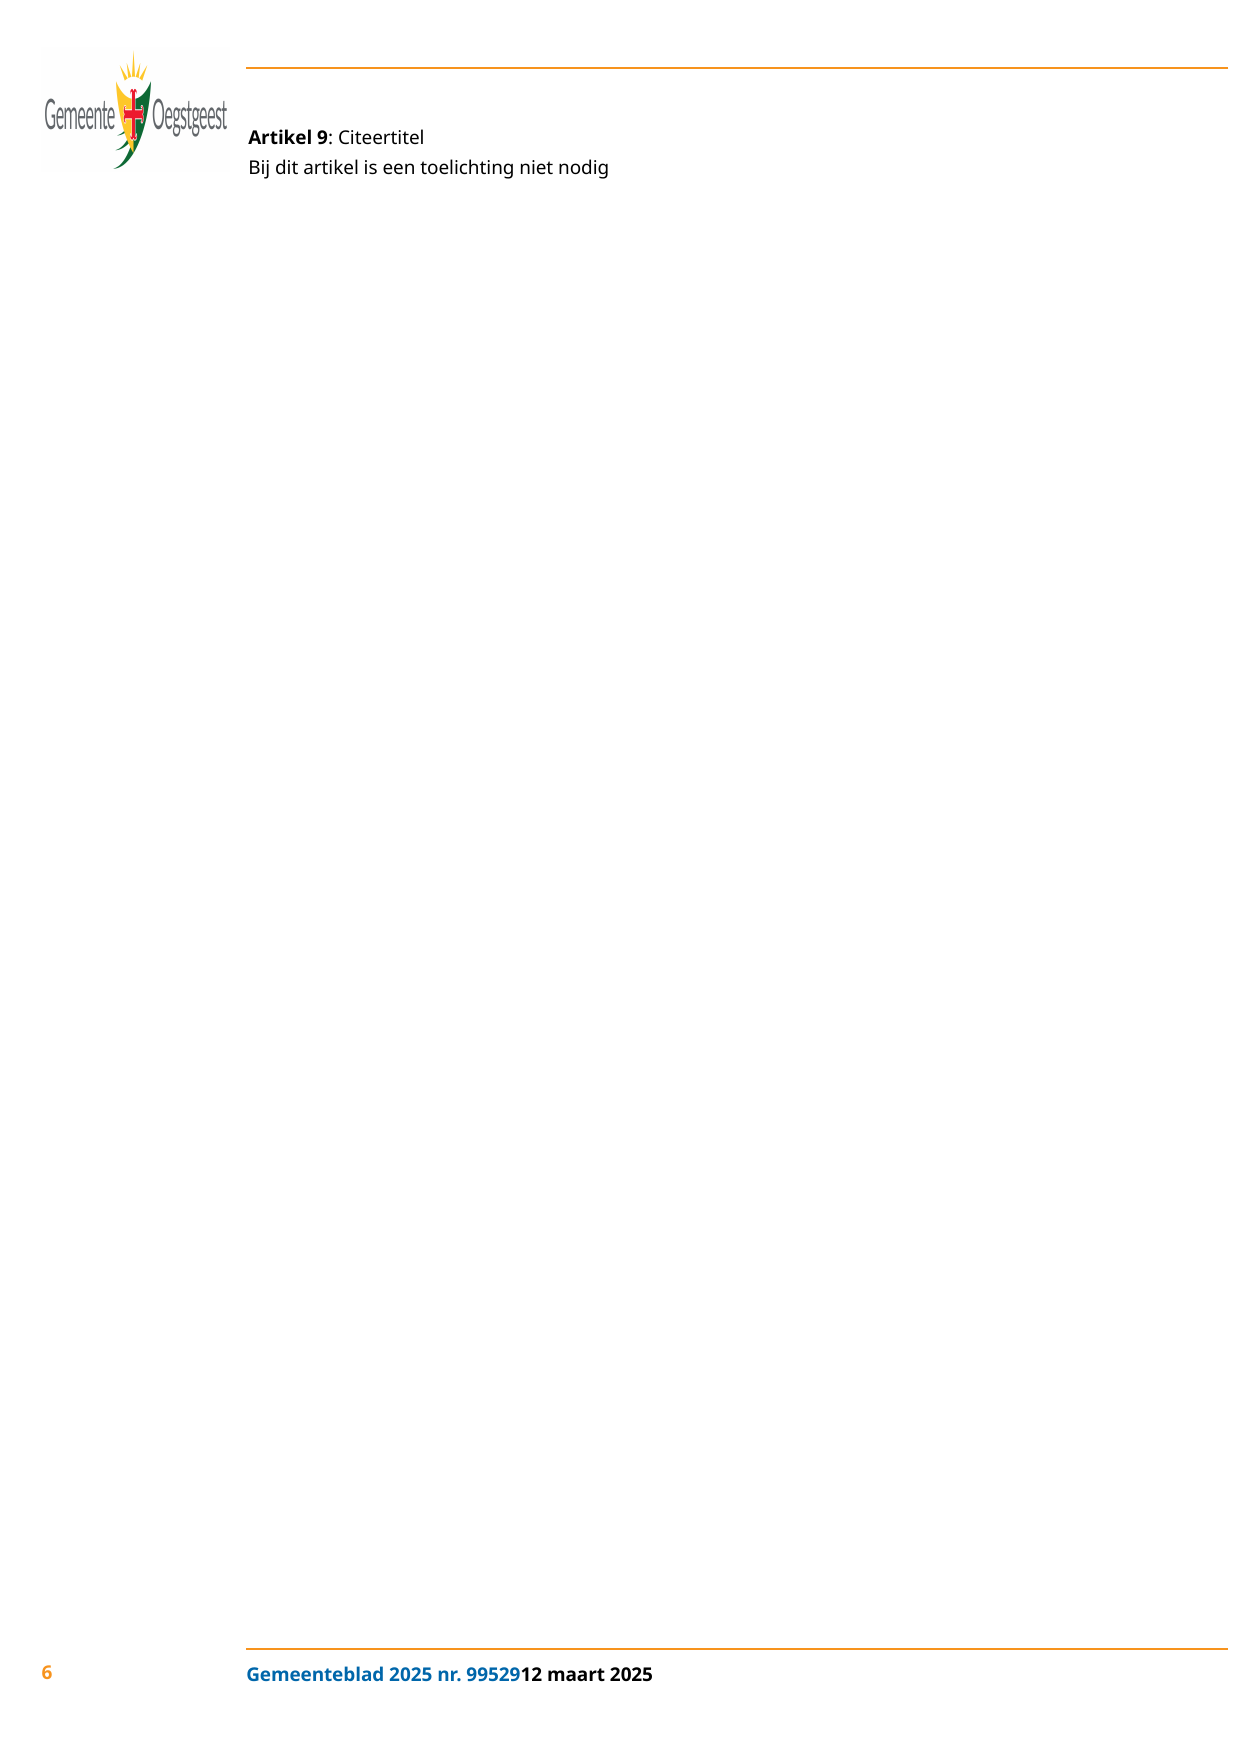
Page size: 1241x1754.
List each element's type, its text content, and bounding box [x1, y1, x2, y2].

text Bij dit artikel is een toelichting niet nodig [248, 154, 1152, 180]
text Artikel 9: Citeertitel [248, 124, 1152, 150]
picture [41, 47, 231, 172]
